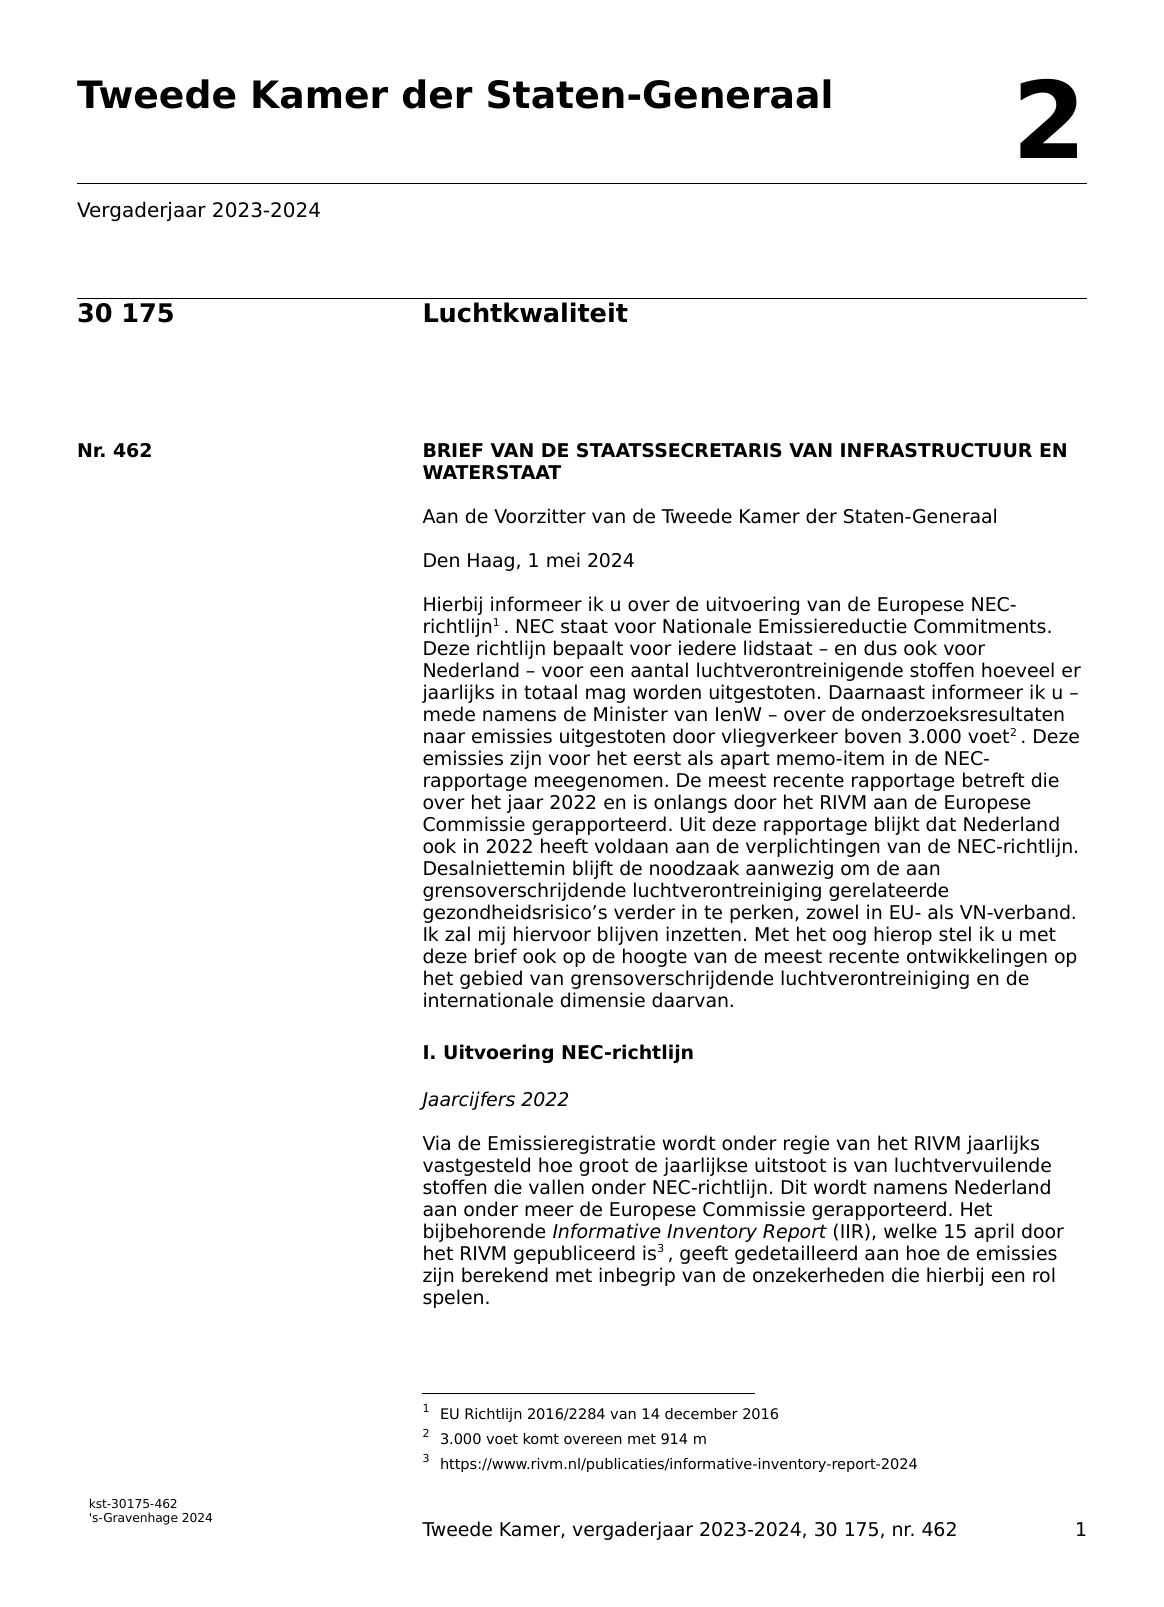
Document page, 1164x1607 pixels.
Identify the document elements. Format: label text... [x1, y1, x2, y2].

text Hierbij informeer ik u over de uitvoering van de Europese NEC-richtlijn. NEC staat voor Nationale Emissiereductie Commitments. Deze richtlijn bepaalt voor iedere lidstaat – en dus ook voor Nederland – voor een aantal luchtverontreinigende stoffen hoeveel er jaarlijks in totaal mag worden uitgestoten. Daarnaast informeer ik u – mede namens de Minister van IenW – over de onderzoeksresultaten naar emissies uitgestoten door vliegverkeer boven 3.000 voet. Deze emissies zijn voor het eerst als apart memo-item in de NEC-rapportage meegenomen. De meest recente rapportage betreft die over het jaar 2022 en is onlangs door het RIVM aan de Europese Commissie gerapporteerd. Uit deze rapportage blijkt dat Nederland ook in 2022 heeft voldaan aan de verplichtingen van de NEC-richtlijn. Desalniettemin blijft de noodzaak aanwezig om de aan grensoverschrijdende luchtverontreiniging gerelateerde gezondheidsrisico’s verder in te perken, zowel in EU- als VN-verband. Ik zal mij hiervoor blijven inzetten. Met het oog hierop stel ik u met deze brief ook op de hoogte van de meest recente ontwikkelingen op het gebied van grensoverschrijdende luchtverontreiniging en de internationale dimensie daarvan. [422, 594, 1087, 1012]
text Via de Emissieregistratie wordt onder regie van het RIVM jaarlijks vastgesteld hoe groot de jaarlijkse uitstoot is van luchtvervuilende stoffen die vallen onder NEC-richtlijn. Dit wordt namens Nederland aan onder meer de Europese Commissie gerapporteerd. Het bijbehorende Informative Inventory Report (IIR), welke 15 april door het RIVM gepubliceerd is, geeft gedetailleerd aan hoe de emissies zijn berekend met inbegrip van de onzekerheden die hierbij een rol spelen. [422, 1133, 1087, 1309]
text Den Haag, 1 mei 2024 [422, 550, 1087, 572]
text 's-Gravenhage 2024 [88, 1511, 323, 1525]
subtitle Jaarcijfers 2022 [422, 1089, 1087, 1111]
subtitle Nr. 462 BRIEF VAN DE STAATSSECRETARIS VAN INFRASTRUCTUUR EN WATERSTAAT [77, 440, 1087, 484]
text https://www.rivm.nl/publicaties/informative-inventory-report-2024 [422, 1452, 1087, 1474]
subtitle 30 175 Luchtkwaliteit [77, 299, 1087, 329]
text EU Richtlijn 2016/2284 van 14 december 2016 [422, 1402, 1087, 1424]
text Aan de Voorzitter van de Tweede Kamer der Staten-Generaal [422, 506, 1087, 528]
table_cell Vergaderjaar 2023-2024 [77, 184, 1087, 298]
table_header 2 [886, 59, 1087, 183]
subtitle I. Uitvoering NEC-richtlijn [422, 1042, 1087, 1064]
text 3.000 voet komt overeen met 914 m [422, 1427, 1087, 1449]
text kst-30175-462 [88, 1497, 323, 1511]
table_header Tweede Kamer der Staten-Generaal [77, 59, 886, 183]
